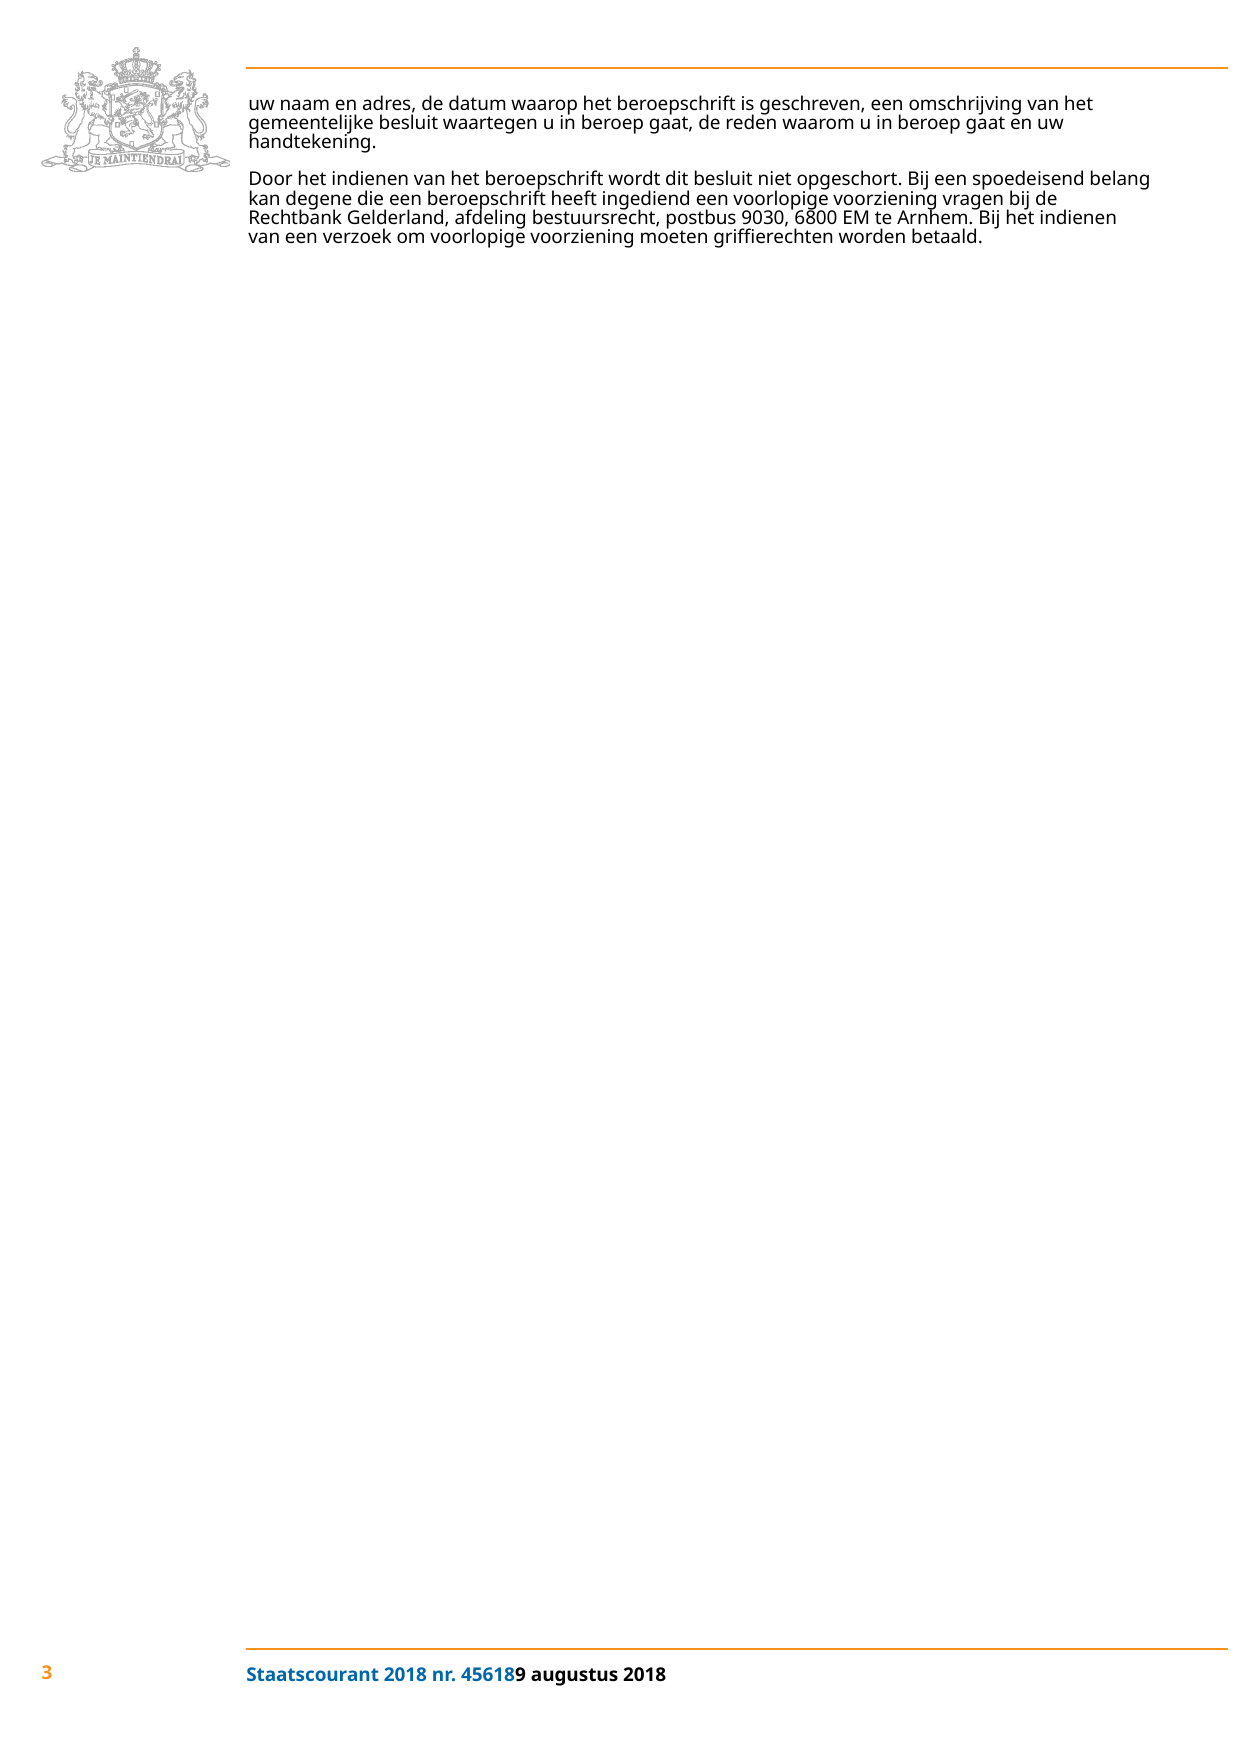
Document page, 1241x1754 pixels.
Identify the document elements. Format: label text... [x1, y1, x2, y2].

picture [41, 47, 231, 172]
text Door het indienen van het beroepschrift wordt dit besluit niet opgeschort. Bij een spoedeisend belang kan degene die een beroepschrift heeft ingediend een voorlopige voorziening vragen bij de Rechtbank Gelderland, afdeling bestuursrecht, postbus 9030, 6800 EM te Arnhem. Bij het indienen van een verzoek om voorlopige voorziening moeten griffierechten worden betaald. [248, 170, 1152, 247]
text uw naam en adres, de datum waarop het beroepschrift is geschreven, een omschrijving van het gemeentelijke besluit waartegen u in beroep gaat, de reden waarom u in beroep gaat en uw handtekening. [248, 95, 1152, 153]
